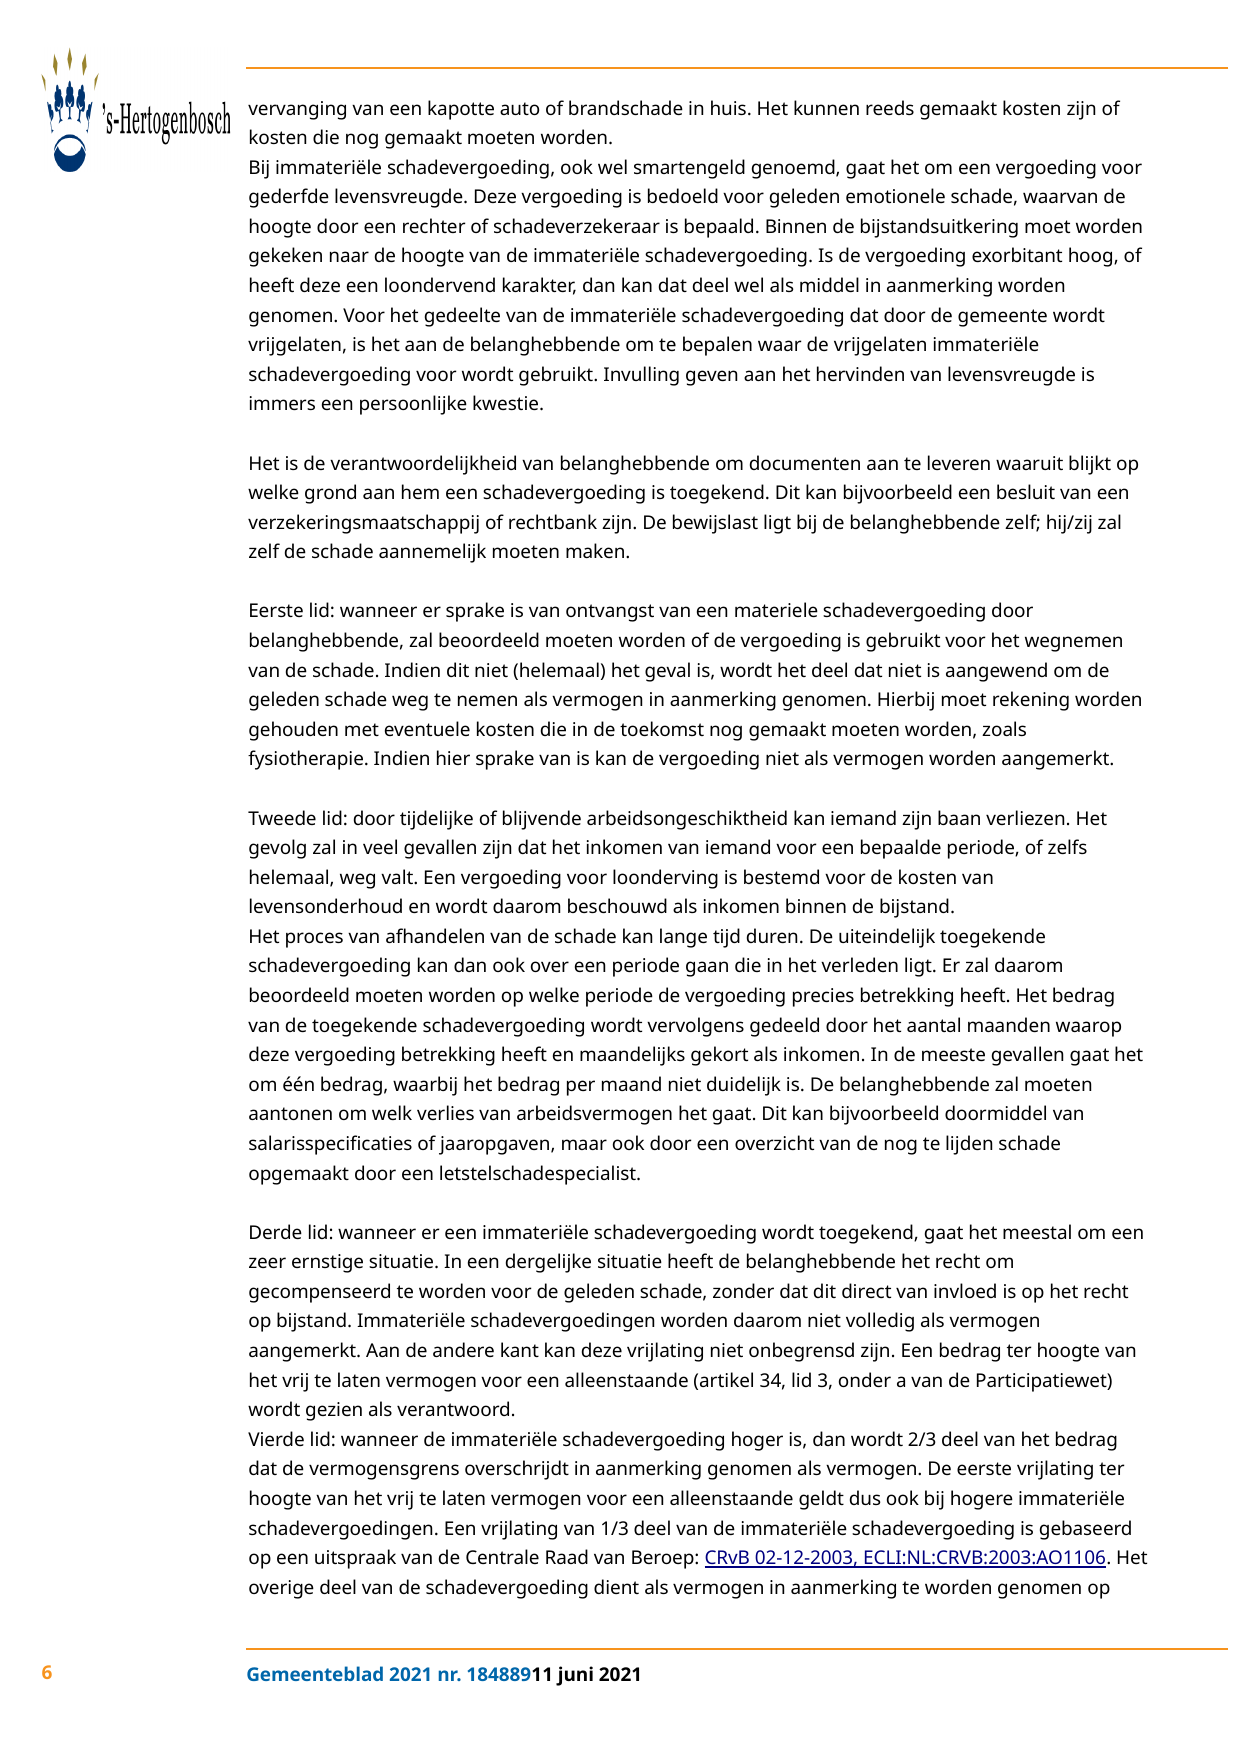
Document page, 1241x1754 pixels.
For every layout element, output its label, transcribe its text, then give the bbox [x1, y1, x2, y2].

picture [41, 47, 231, 172]
text Het is de verantwoordelijkheid van belanghebbende om documenten aan te leveren waaruit blijkt op welke grond aan hem een schadevergoeding is toegekend. Dit kan bijvoorbeeld een besluit van een verzekeringsmaatschappij of rechtbank zijn. De bewijslast ligt bij de belanghebbende zelf; hij/zij zal zelf de schade aannemelijk moeten maken. [248, 450, 1152, 564]
text vervanging van een kapotte auto of brandschade in huis. Het kunnen reeds gemaakt kosten zijn of kosten die nog gemaakt moeten worden. [248, 95, 1152, 150]
text Vierde lid: wanneer de immateriële schadevergoeding hoger is, dan wordt 2/3 deel van het bedrag dat de vermogensgrens overschrijdt in aanmerking genomen als vermogen. De eerste vrijlating ter hoogte van het vrij te laten vermogen voor een alleenstaande geldt dus ook bij hogere immateriële schadevergoedingen. Een vrijlating van 1/3 deel van de immateriële schadevergoeding is gebaseerd op een uitspraak van de Centrale Raad van Beroep: CRvB 02-12-2003, ECLI:NL:CRVB:2003:AO1106. Het overige deel van de schadevergoeding dient als vermogen in aanmerking te worden genomen op [248, 1426, 1152, 1600]
text Tweede lid: door tijdelijke of blijvende arbeidsongeschiktheid kan iemand zijn baan verliezen. Het gevolg zal in veel gevallen zijn dat het inkomen van iemand voor een bepaalde periode, of zelfs helemaal, weg valt. Een vergoeding voor loonderving is bestemd voor de kosten van levensonderhoud en wordt daarom beschouwd als inkomen binnen de bijstand. [248, 805, 1152, 919]
text Het proces van afhandelen van de schade kan lange tijd duren. De uiteindelijk toegekende schadevergoeding kan dan ook over een periode gaan die in het verleden ligt. Er zal daarom beoordeeld moeten worden op welke periode de vergoeding precies betrekking heeft. Het bedrag van de toegekende schadevergoeding wordt vervolgens gedeeld door het aantal maanden waarop deze vergoeding betrekking heeft en maandelijks gekort als inkomen. In de meeste gevallen gaat het om één bedrag, waarbij het bedrag per maand niet duidelijk is. De belanghebbende zal moeten aantonen om welk verlies van arbeidsvermogen het gaat. Dit kan bijvoorbeeld doormiddel van salarisspecificaties of jaaropgaven, maar ook door een overzicht van de nog te lijden schade opgemaakt door een letstelschadespecialist. [248, 923, 1152, 1186]
text Derde lid: wanneer er een immateriële schadevergoeding wordt toegekend, gaat het meestal om een zeer ernstige situatie. In een dergelijke situatie heeft de belanghebbende het recht om gecompenseerd te worden voor de geleden schade, zonder dat dit direct van invloed is op het recht op bijstand. Immateriële schadevergoedingen worden daarom niet volledig als vermogen aangemerkt. Aan de andere kant kan deze vrijlating niet onbegrensd zijn. Een bedrag ter hoogte van het vrij te laten vermogen voor een alleenstaande (artikel 34, lid 3, onder a van de Participatiewet) wordt gezien als verantwoord. [248, 1219, 1152, 1422]
text Eerste lid: wanneer er sprake is van ontvangst van een materiele schadevergoeding door belanghebbende, zal beoordeeld moeten worden of de vergoeding is gebruikt voor het wegnemen van de schade. Indien dit niet (helemaal) het geval is, wordt het deel dat niet is aangewend om de geleden schade weg te nemen als vermogen in aanmerking genomen. Hierbij moet rekening worden gehouden met eventuele kosten die in de toekomst nog gemaakt moeten worden, zoals fysiotherapie. Indien hier sprake van is kan de vergoeding niet als vermogen worden aangemerkt. [248, 598, 1152, 771]
text Bij immateriële schadevergoeding, ook wel smartengeld genoemd, gaat het om een vergoeding voor gederfde levensvreugde. Deze vergoeding is bedoeld voor geleden emotionele schade, waarvan de hoogte door een rechter of schadeverzekeraar is bepaald. Binnen de bijstandsuitkering moet worden gekeken naar de hoogte van de immateriële schadevergoeding. Is de vergoeding exorbitant hoog, of heeft deze een loondervend karakter, dan kan dat deel wel als middel in aanmerking worden genomen. Voor het gedeelte van de immateriële schadevergoeding dat door de gemeente wordt vrijgelaten, is het aan de belanghebbende om te bepalen waar de vrijgelaten immateriële schadevergoeding voor wordt gebruikt. Invulling geven aan het hervinden van levensvreugde is immers een persoonlijke kwestie. [248, 154, 1152, 416]
